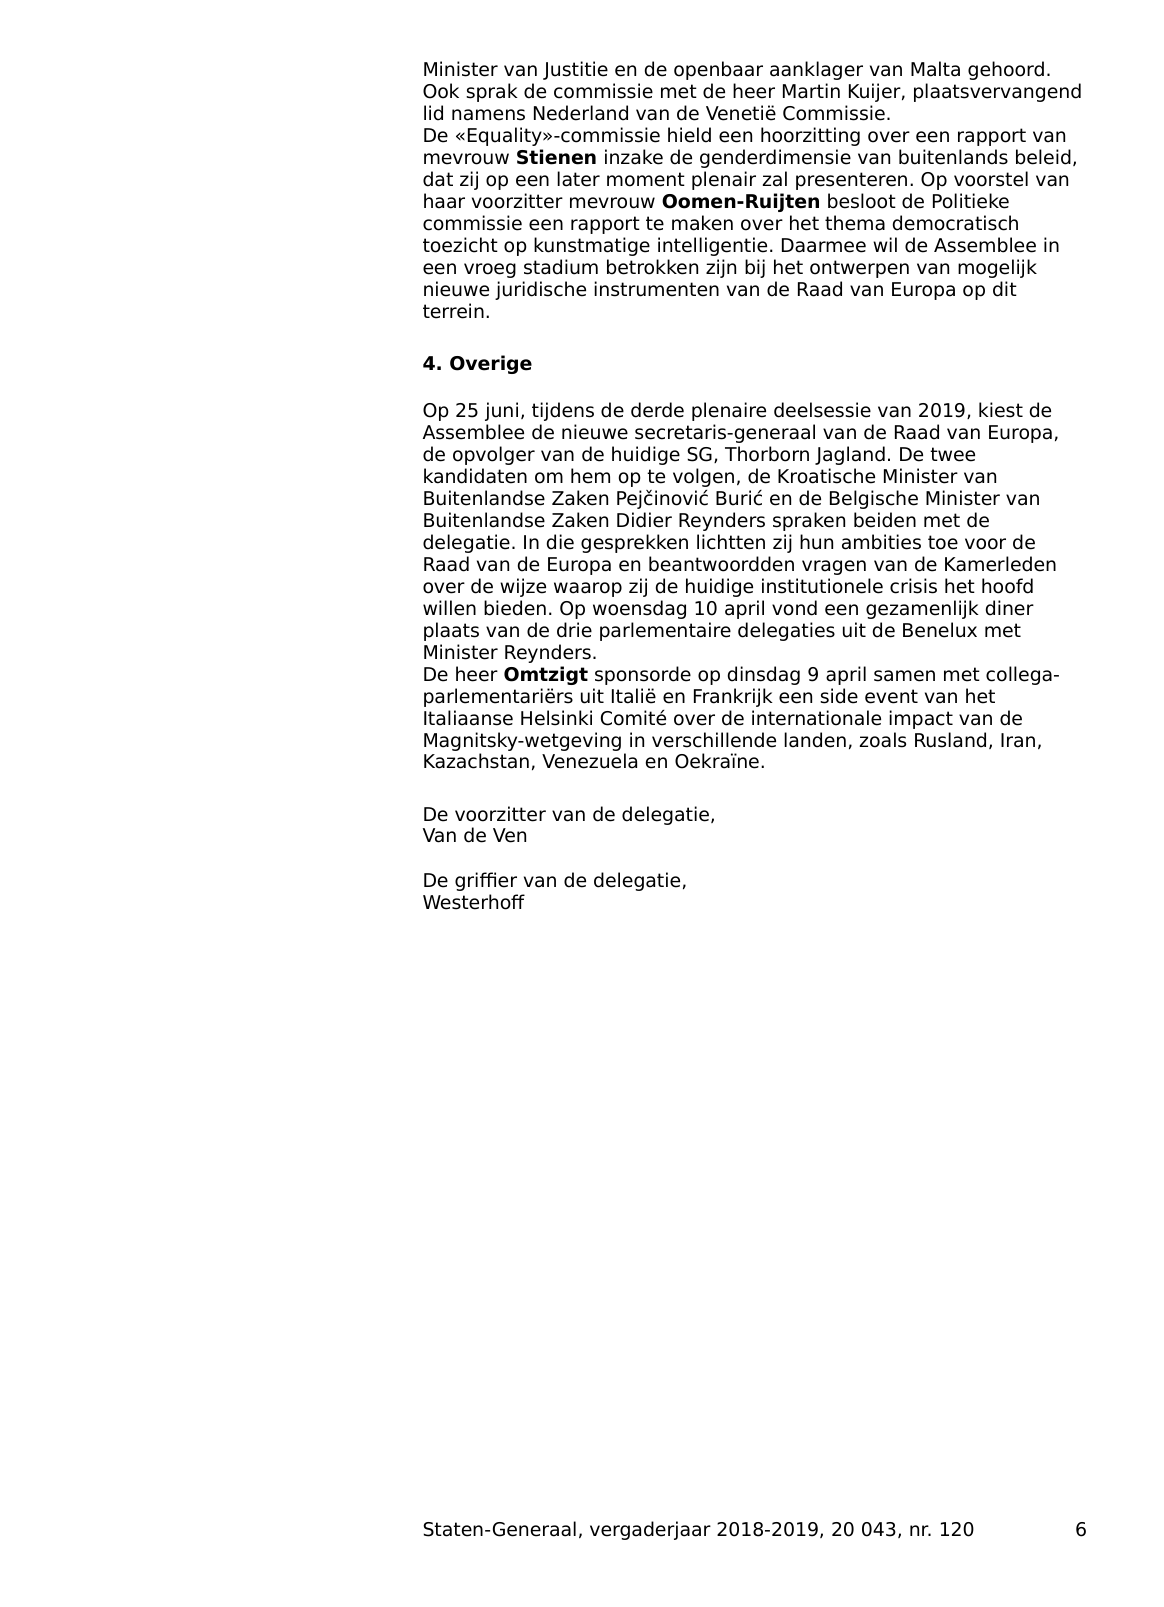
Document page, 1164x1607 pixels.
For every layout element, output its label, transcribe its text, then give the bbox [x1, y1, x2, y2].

text De griffier van de delegatie, Westerhoff [422, 869, 1087, 913]
text Op 25 juni, tijdens de derde plenaire deelsessie van 2019, kiest de Assemblee de nieuwe secretaris-generaal van de Raad van Europa, de opvolger van de huidige SG, Thorborn Jagland. De twee kandidaten om hem op te volgen, de Kroatische Minister van Buitenlandse Zaken Pejčinović Burić en de Belgische Minister van Buitenlandse Zaken Didier Reynders spraken beiden met de delegatie. In die gesprekken lichtten zij hun ambities toe voor de Raad van de Europa en beantwoordden vragen van de Kamerleden over de wijze waarop zij de huidige institutionele crisis het hoofd willen bieden. Op woensdag 10 april vond een gezamenlijk diner plaats van de drie parlementaire delegaties uit de Benelux met Minister Reynders. [422, 400, 1087, 663]
text Minister van Justitie en de openbaar aanklager van Malta gehoord. Ook sprak de commissie met de heer Martin Kuijer, plaatsvervangend lid namens Nederland van de Venetië Commissie. [422, 59, 1087, 125]
subtitle 4. Overige [422, 353, 1087, 375]
text De heer Omtzigt sponsorde op dinsdag 9 april samen met collega-parlementariërs uit Italië en Frankrijk een side event van het Italiaanse Helsinki Comité over de internationale impact van de Magnitsky-wetgeving in verschillende landen, zoals Rusland, Iran, Kazachstan, Venezuela en Oekraïne. [422, 663, 1087, 773]
text De voorzitter van de delegatie, Van de Ven [422, 803, 1087, 847]
text De «Equality»-commissie hield een hoorzitting over een rapport van mevrouw Stienen inzake de genderdimensie van buitenlands beleid, dat zij op een later moment plenair zal presenteren. Op voorstel van haar voorzitter mevrouw Oomen-Ruijten besloot de Politieke commissie een rapport te maken over het thema democratisch toezicht op kunstmatige intelligentie. Daarmee wil de Assemblee in een vroeg stadium betrokken zijn bij het ontwerpen van mogelijk nieuwe juridische instrumenten van de Raad van Europa op dit terrein. [422, 125, 1087, 323]
